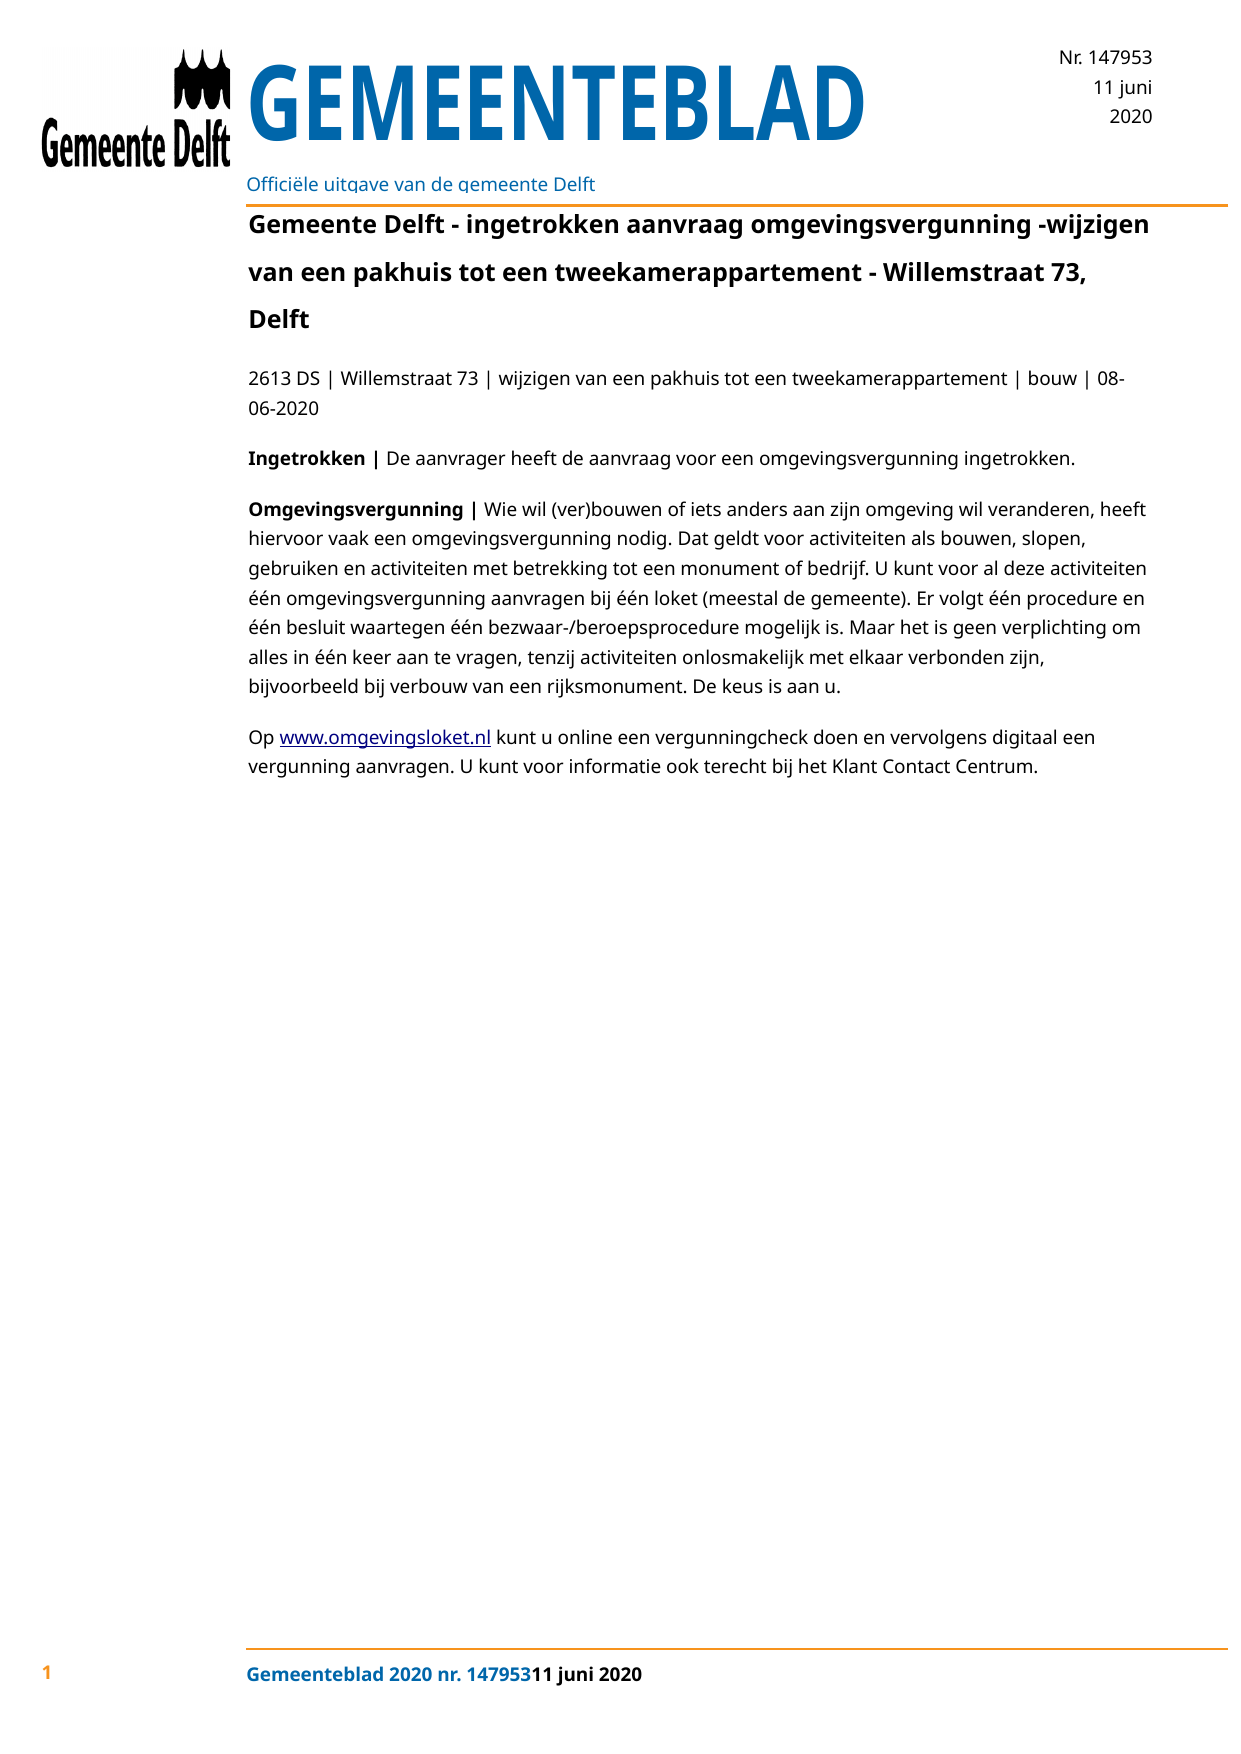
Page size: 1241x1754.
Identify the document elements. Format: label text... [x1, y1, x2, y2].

picture [41, 47, 231, 172]
text Gemeente Delft - ingetrokken aanvraag omgevingsvergunning -wijzigen van een pakhuis tot een tweekamerappartement - Willemstraat 73, Delft [248, 207, 1152, 336]
text Omgevingsvergunning | Wie wil (ver)bouwen of iets anders aan zijn omgeving wil veranderen, heeft hiervoor vaak een omgevingsvergunning nodig. Dat geldt voor activiteiten als bouwen, slopen, gebruiken en activiteiten met betrekking tot een monument of bedrijf. U kunt voor al deze activiteiten één omgevingsvergunning aanvragen bij één loket (meestal de gemeente). Er volgt één procedure en één besluit waartegen één bezwaar-/beroepsprocedure mogelijk is. Maar het is geen verplichting om alles in één keer aan te vragen, tenzij activiteiten onlosmakelijk met elkaar verbonden zijn, bijvoorbeeld bij verbouw van een rijksmonument. De keus is aan u. [248, 496, 1152, 699]
text 2613 DS | Willemstraat 73 | wijzigen van een pakhuis tot een tweekamerappartement | bouw | 08-06-2020 [248, 366, 1152, 421]
text Op www.omgevingsloket.nl kunt u online een vergunningcheck doen en vervolgens digitaal een vergunning aanvragen. U kunt voor informatie ook terecht bij het Klant Contact Centrum. [248, 724, 1152, 779]
text Ingetrokken | De aanvrager heeft de aanvraag voor een omgevingsvergunning ingetrokken. [248, 446, 1152, 471]
